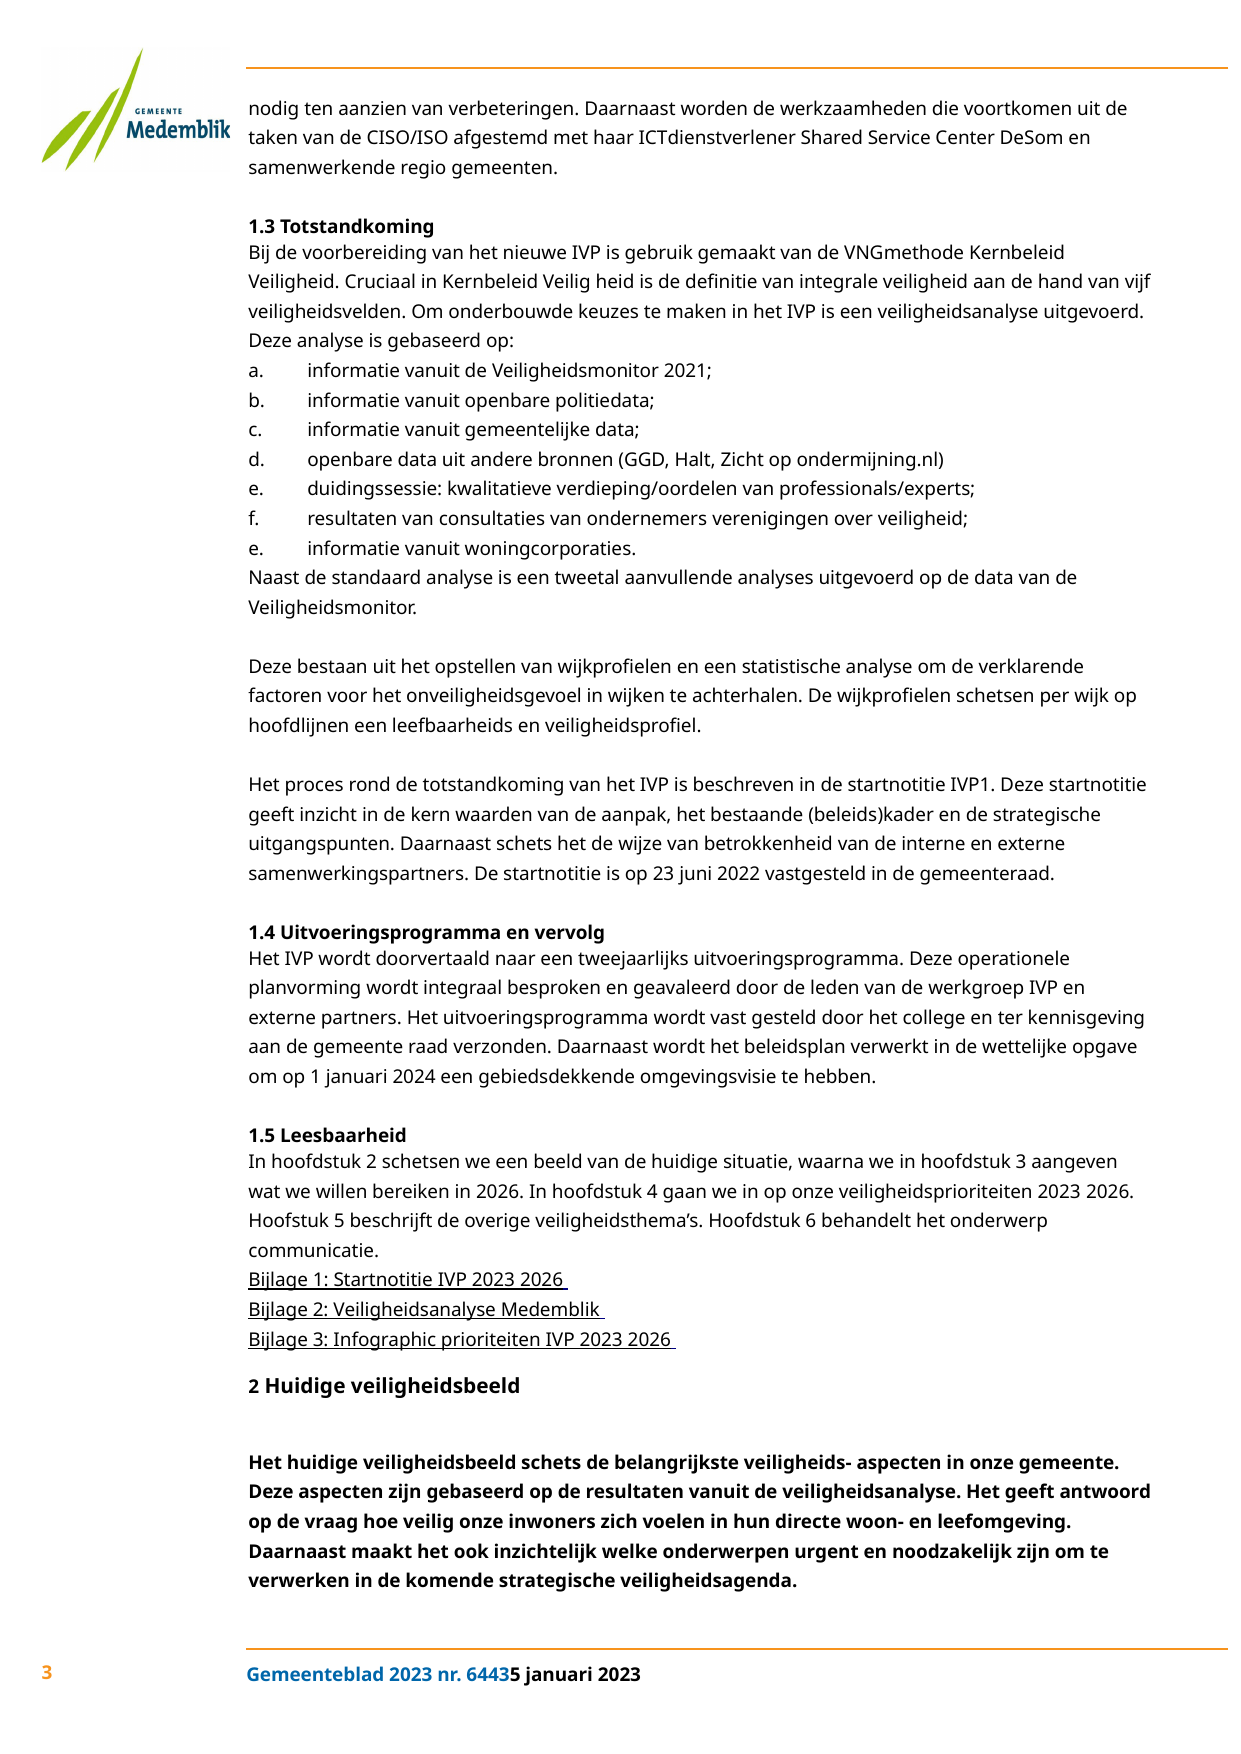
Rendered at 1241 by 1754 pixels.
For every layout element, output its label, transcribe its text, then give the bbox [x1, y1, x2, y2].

text Naast de standaard analyse is een tweetal aanvullende analyses uitgevoerd op de data van de Veiligheidsmonitor. [248, 564, 1152, 619]
text In hoofdstuk 2 schetsen we een beeld van de huidige situatie, waarna we in hoofdstuk 3 aangeven wat we willen bereiken in 2026. In hoofdstuk 4 gaan we in op onze veiligheidsprioriteiten 2023­ 2026. Hoofstuk 5 beschrijft de overige veiligheidsthema’s. Hoofdstuk 6 behandelt het onderwerp communicatie. [248, 1148, 1152, 1263]
text 1.5 Leesbaarheid [248, 1122, 1152, 1148]
text 2 Huidige veiligheidsbeeld [248, 1371, 1152, 1400]
text Deze bestaan uit het opstellen van wijkprofielen en een statistische analyse om de verklarende factoren voor het onveiligheidsgevoel in wijken te achterhalen. De wijkprofielen schetsen per wijk op hoofdlijnen een leefbaarheids­ en veiligheidsprofiel. [248, 653, 1152, 738]
text 1.4 Uitvoeringsprogramma en vervolg [248, 919, 1152, 945]
picture [41, 47, 231, 172]
text Bijlage 3: Infographic prioriteiten IVP 2023­ 2026 [248, 1326, 1152, 1351]
text Het IVP wordt doorvertaald naar een tweejaarlijks uitvoeringsprogramma. Deze operationele planvorming wordt integraal besproken en geavaleerd door de leden van de werkgroep IVP en externe partners. Het uitvoeringsprogramma wordt vast­ gesteld door het college en ter kennisgeving aan de gemeente­ raad verzonden. Daarnaast wordt het beleidsplan verwerkt in de wettelijke opgave om op 1 januari 2024 een gebiedsdekkende omgevingsvisie te hebben. [248, 945, 1152, 1089]
text Bijlage 1: Startnotitie IVP 2023­ 2026 [248, 1267, 1152, 1292]
text Het proces rond de totstandkoming van het IVP is beschreven in de startnotitie IVP1. Deze startnotitie geeft inzicht in de kern­ waarden van de aanpak, het bestaande (beleids­)kader en de strategische uitgangspunten. Daarnaast schets het de wijze van betrokkenheid van de interne en externe samenwerkingspartners. De startnotitie is op 23 juni 2022 vastgesteld in de gemeenteraad. [248, 771, 1152, 886]
list informatie vanuit de Veiligheidsmonitor 2021; [248, 357, 1152, 383]
list openbare data uit andere bronnen (GGD, Halt, Zicht op ondermijning.nl) [248, 446, 1152, 472]
list informatie vanuit woningcorporaties. [248, 535, 1152, 560]
text 1.3 Totstandkoming [248, 213, 1152, 239]
text nodig ten aanzien van verbeteringen. Daarnaast worden de werkzaamheden die voortkomen uit de taken van de CISO/ISO afgestemd met haar ICT­dienstverlener Shared Service Center DeSom en samenwerkende regio gemeenten. [248, 95, 1152, 180]
list resultaten van consultaties van ondernemers­ verenigingen over veiligheid; [248, 505, 1152, 531]
list informatie vanuit gemeentelijke data; [248, 416, 1152, 442]
text Het huidige veiligheidsbeeld schets de belangrijkste veiligheids- aspecten in onze gemeente. Deze aspecten zijn gebaseerd op de resultaten vanuit de veiligheidsanalyse. Het geeft antwoord op de vraag hoe veilig onze inwoners zich voelen in hun directe woon- en leefomgeving. Daarnaast maakt het ook inzichtelijk welke onderwerpen urgent en noodzakelijk zijn om te verwerken in de komende strategische veiligheidsagenda. [248, 1449, 1152, 1593]
list informatie vanuit openbare politiedata; [248, 387, 1152, 412]
text Bijlage 2: Veiligheidsanalyse Medemblik [248, 1296, 1152, 1322]
text Bij de voorbereiding van het nieuwe IVP is gebruik gemaakt van de VNG­methode Kernbeleid Veiligheid. Cruciaal in Kernbeleid Veilig­ heid is de definitie van integrale veiligheid aan de hand van vijf veiligheidsvelden. Om onderbouwde keuzes te maken in het IVP is een veiligheidsanalyse uitgevoerd. Deze analyse is gebaseerd op: [248, 239, 1152, 353]
list duidingssessie: kwalitatieve verdieping/oordelen van professionals/experts; [248, 476, 1152, 501]
